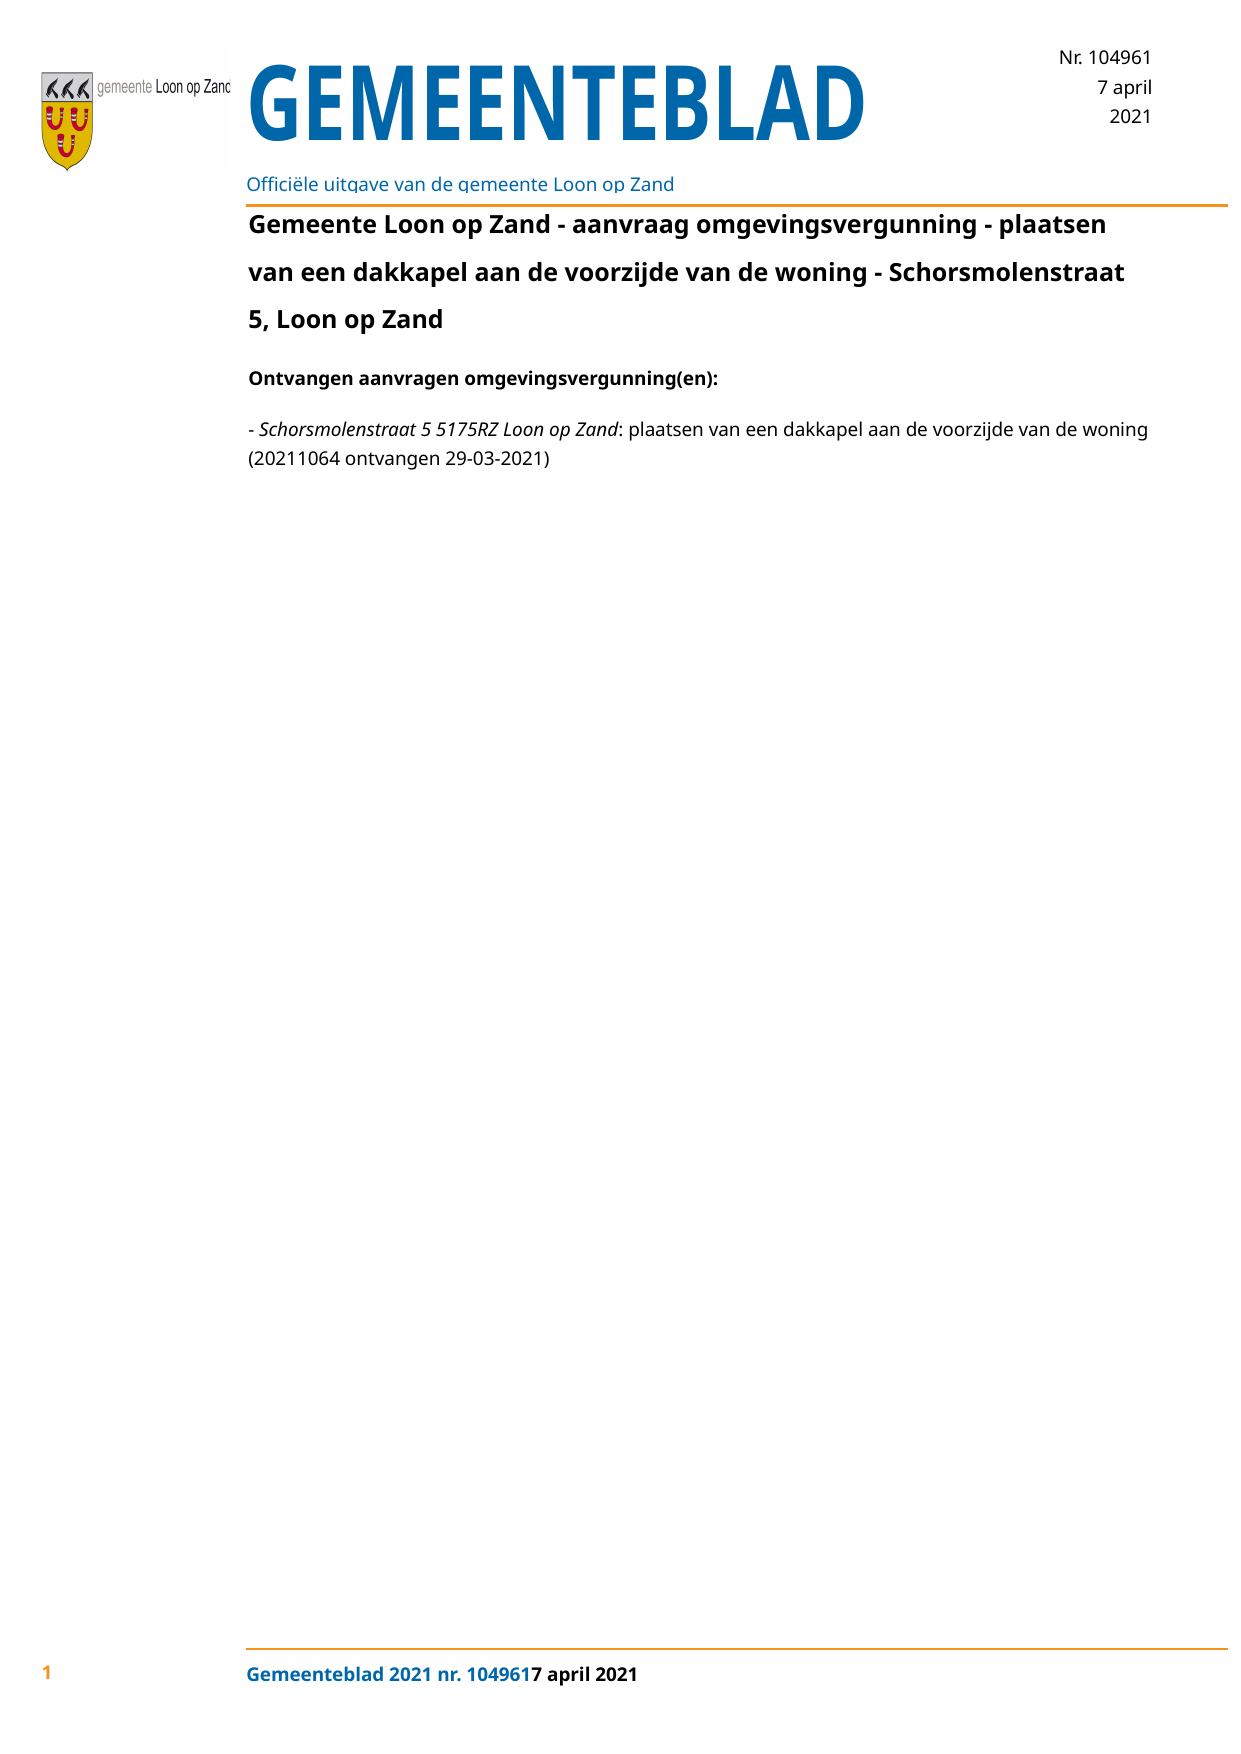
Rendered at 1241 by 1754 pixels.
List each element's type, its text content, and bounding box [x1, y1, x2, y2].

text Gemeente Loon op Zand - aanvraag omgevingsvergunning - plaatsen van een dakkapel aan de voorzijde van de woning - Schorsmolenstraat 5, Loon op Zand [248, 207, 1152, 336]
text - Schorsmolenstraat 5 5175RZ Loon op Zand: plaatsen van een dakkapel aan de voorzijde van de woning (20211064 ontvangen 29-03-2021) [248, 416, 1152, 471]
text Ontvangen aanvragen omgevingsvergunning(en): [248, 366, 1152, 391]
picture [41, 47, 231, 172]
